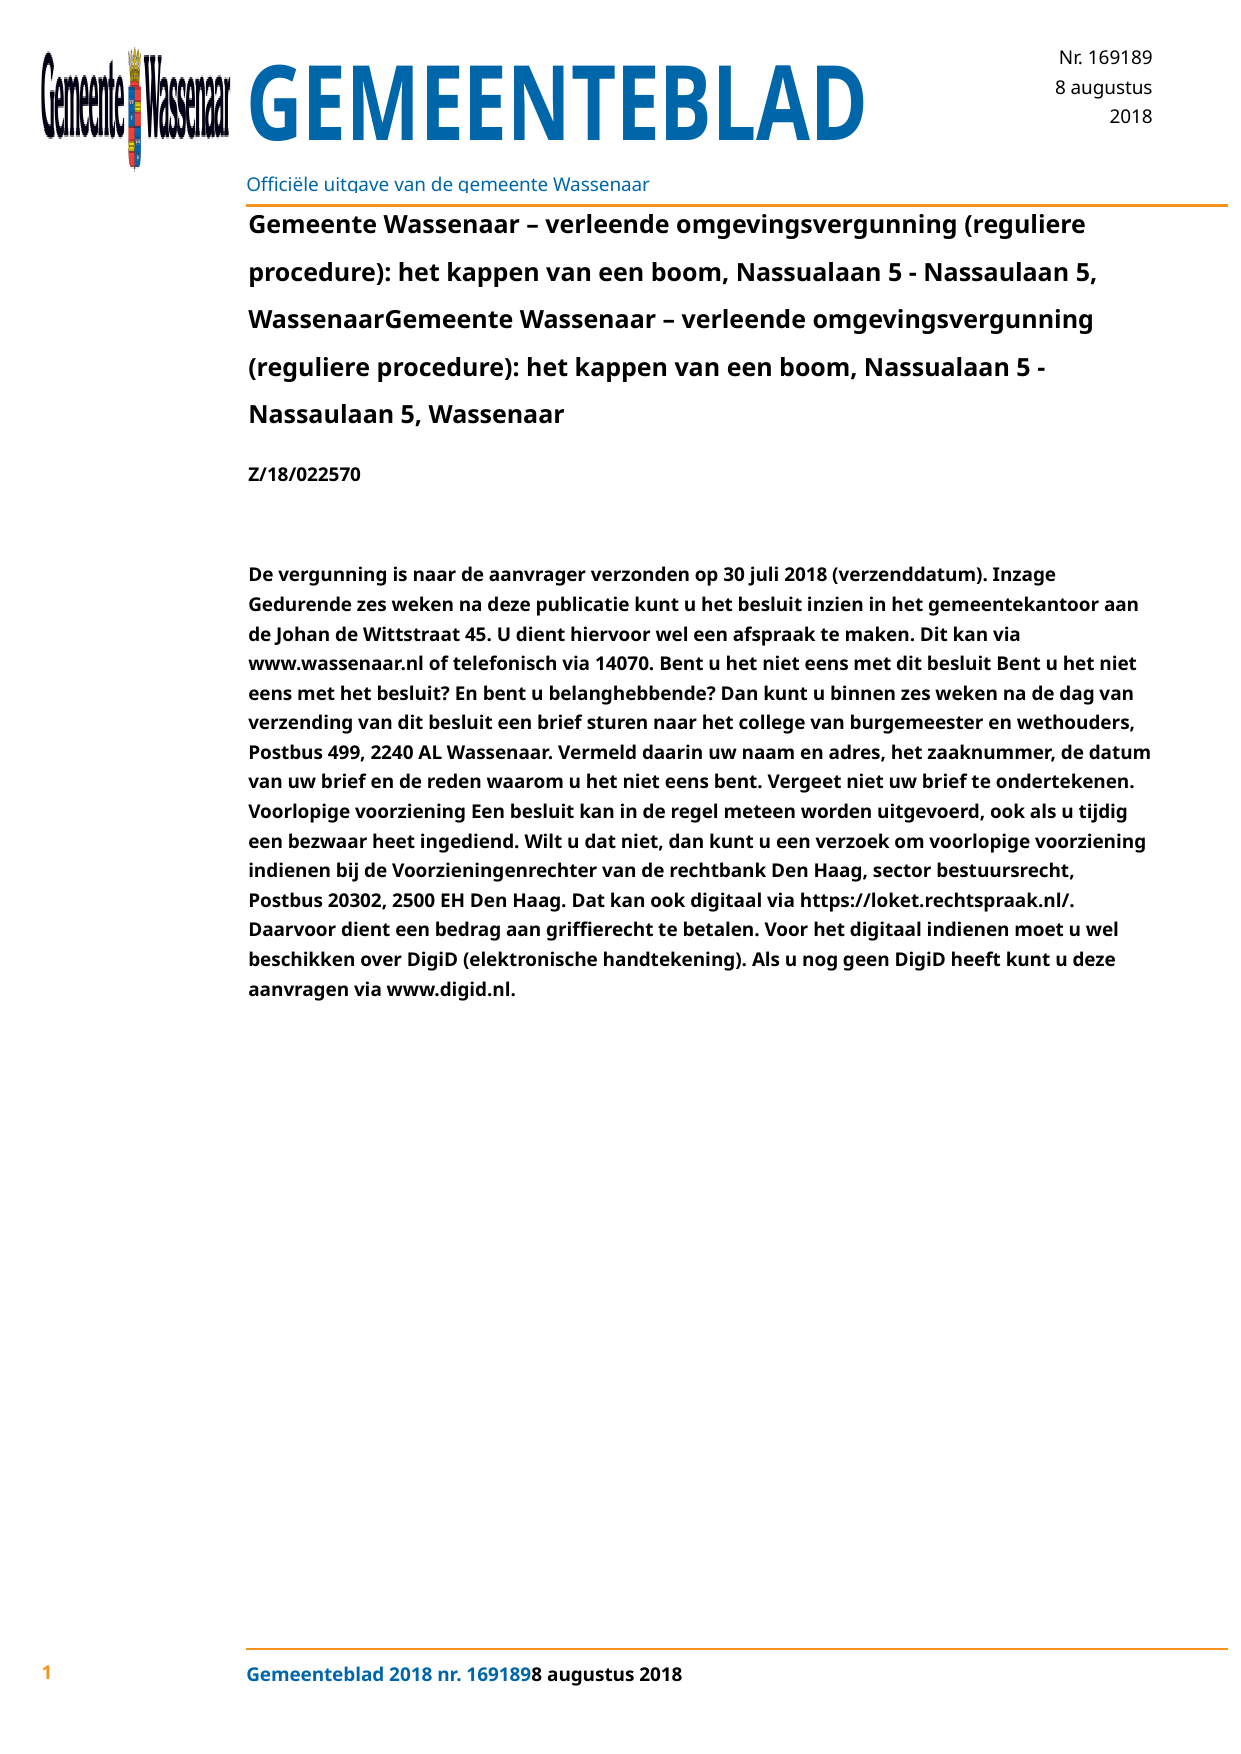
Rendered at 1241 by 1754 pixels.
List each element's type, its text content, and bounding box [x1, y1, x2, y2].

picture [41, 47, 231, 172]
text Gemeente Wassenaar – verleende omgevingsvergunning (reguliere procedure): het kappen van een boom, Nassualaan 5 - Nassaulaan 5, WassenaarGemeente Wassenaar – verleende omgevingsvergunning (reguliere procedure): het kappen van een boom, Nassualaan 5 - Nassaulaan 5, Wassenaar [248, 207, 1152, 431]
text De vergunning is naar de aanvrager verzonden op 30 juli 2018 (verzenddatum). Inzage Gedurende zes weken na deze publicatie kunt u het besluit inzien in het gemeentekantoor aan de Johan de Wittstraat 45. U dient hiervoor wel een afspraak te maken. Dit kan via www.wassenaar.nl of telefonisch via 14070. Bent u het niet eens met dit besluit Bent u het niet eens met het besluit? En bent u belanghebbende? Dan kunt u binnen zes weken na de dag van verzending van dit besluit een brief sturen naar het college van burgemeester en wethouders, Postbus 499, 2240 AL Wassenaar. Vermeld daarin uw naam en adres, het zaaknummer, de datum van uw brief en de reden waarom u het niet eens bent. Vergeet niet uw brief te ondertekenen. Voorlopige voorziening Een besluit kan in de regel meteen worden uitgevoerd, ook als u tijdig een bezwaar heet ingediend. Wilt u dat niet, dan kunt u een verzoek om voorlopige voorziening indienen bij de Voorzieningenrechter van de rechtbank Den Haag, sector bestuursrecht, Postbus 20302, 2500 EH Den Haag. Dat kan ook digitaal via https://loket.rechtspraak.nl/. Daarvoor dient een bedrag aan griffierecht te betalen. Voor het digitaal indienen moet u wel beschikken over DigiD (elektronische handtekening). Als u nog geen DigiD heeft kunt u deze aanvragen via www.digid.nl. [248, 562, 1152, 1001]
text Z/18/022570 [248, 461, 1152, 486]
